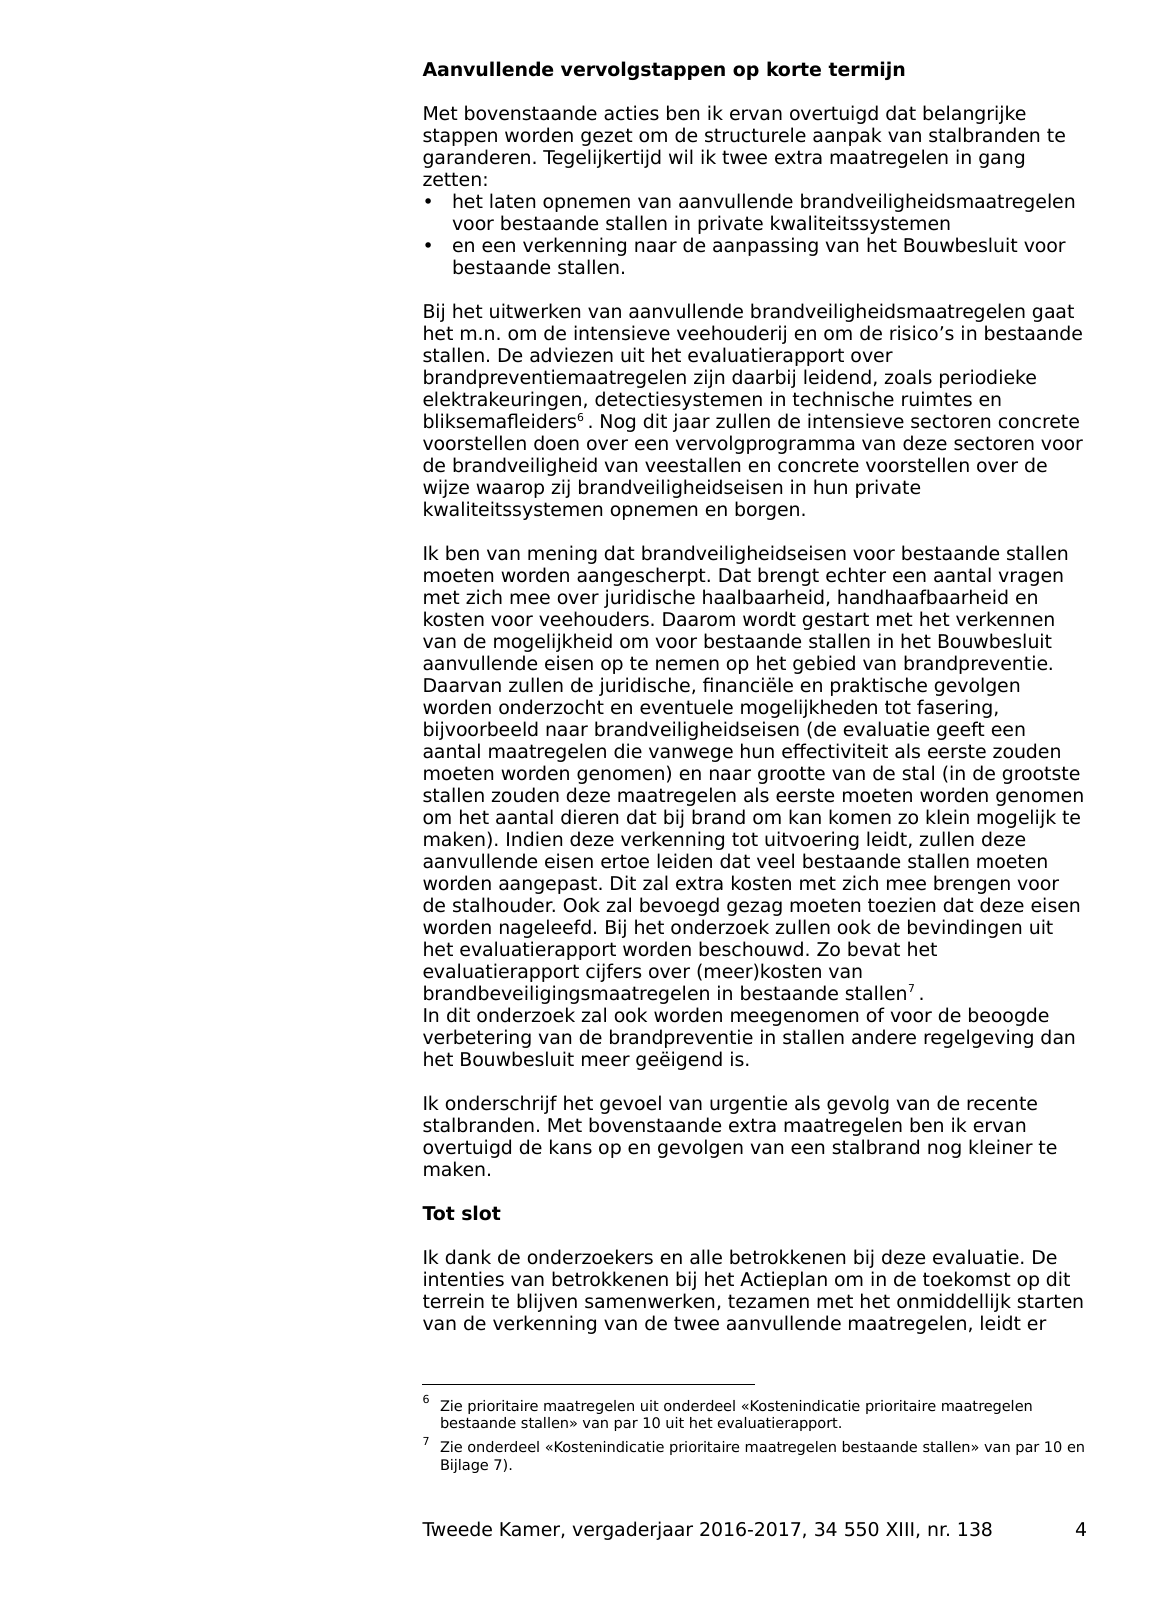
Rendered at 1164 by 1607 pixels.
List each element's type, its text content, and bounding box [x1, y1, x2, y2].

text Ik ben van mening dat brandveiligheidseisen voor bestaande stallen moeten worden aangescherpt. Dat brengt echter een aantal vragen met zich mee over juridische haalbaarheid, handhaafbaarheid en kosten voor veehouders. Daarom wordt gestart met het verkennen van de mogelijkheid om voor bestaande stallen in het Bouwbesluit aanvullende eisen op te nemen op het gebied van brandpreventie. Daarvan zullen de juridische, financiële en praktische gevolgen worden onderzocht en eventuele mogelijkheden tot fasering, bijvoorbeeld naar brandveiligheidseisen (de evaluatie geeft een aantal maatregelen die vanwege hun effectiviteit als eerste zouden moeten worden genomen) en naar grootte van de stal (in de grootste stallen zouden deze maatregelen als eerste moeten worden genomen om het aantal dieren dat bij brand om kan komen zo klein mogelijk te maken). Indien deze verkenning tot uitvoering leidt, zullen deze aanvullende eisen ertoe leiden dat veel bestaande stallen moeten worden aangepast. Dit zal extra kosten met zich mee brengen voor de stalhouder. Ook zal bevoegd gezag moeten toezien dat deze eisen worden nageleefd. Bij het onderzoek zullen ook de bevindingen uit het evaluatierapport worden beschouwd. Zo bevat het evaluatierapport cijfers over (meer)kosten van brandbeveiligingsmaatregelen in bestaande stallen. [422, 543, 1087, 1005]
text Zie prioritaire maatregelen uit onderdeel «Kostenindicatie prioritaire maatregelen bestaande stallen» van par 10 uit het evaluatierapport. [422, 1393, 1087, 1432]
text • en een verkenning naar de aanpassing van het Bouwbesluit voor bestaande stallen. [422, 235, 1087, 279]
text Ik dank de onderzoekers en alle betrokkenen bij deze evaluatie. De intenties van betrokkenen bij het Actieplan om in de toekomst op dit terrein te blijven samenwerken, tezamen met het onmiddellijk starten van de verkenning van de twee aanvullende maatregelen, leidt er [422, 1247, 1087, 1335]
text • het laten opnemen van aanvullende brandveiligheidsmaatregelen voor bestaande stallen in private kwaliteitssystemen [422, 191, 1087, 235]
text Zie onderdeel «Kostenindicatie prioritaire maatregelen bestaande stallen» van par 10 en Bijlage 7). [422, 1435, 1087, 1474]
subtitle Aanvullende vervolgstappen op korte termijn [422, 59, 1087, 81]
text In dit onderzoek zal ook worden meegenomen of voor de beoogde verbetering van de brandpreventie in stallen andere regelgeving dan het Bouwbesluit meer geëigend is. [422, 1005, 1087, 1071]
subtitle Tot slot [422, 1203, 1087, 1225]
text Bij het uitwerken van aanvullende brandveiligheidsmaatregelen gaat het m.n. om de intensieve veehouderij en om de risico’s in bestaande stallen. De adviezen uit het evaluatierapport over brandpreventiemaatregelen zijn daarbij leidend, zoals periodieke elektrakeuringen, detectiesystemen in technische ruimtes en bliksemafleiders. Nog dit jaar zullen de intensieve sectoren concrete voorstellen doen over een vervolgprogramma van deze sectoren voor de brandveiligheid van veestallen en concrete voorstellen over de wijze waarop zij brandveiligheidseisen in hun private kwaliteitssystemen opnemen en borgen. [422, 301, 1087, 521]
text Met bovenstaande acties ben ik ervan overtuigd dat belangrijke stappen worden gezet om de structurele aanpak van stalbranden te garanderen. Tegelijkertijd wil ik twee extra maatregelen in gang zetten: [422, 103, 1087, 191]
text Ik onderschrijf het gevoel van urgentie als gevolg van de recente stalbranden. Met bovenstaande extra maatregelen ben ik ervan overtuigd de kans op en gevolgen van een stalbrand nog kleiner te maken. [422, 1093, 1087, 1181]
